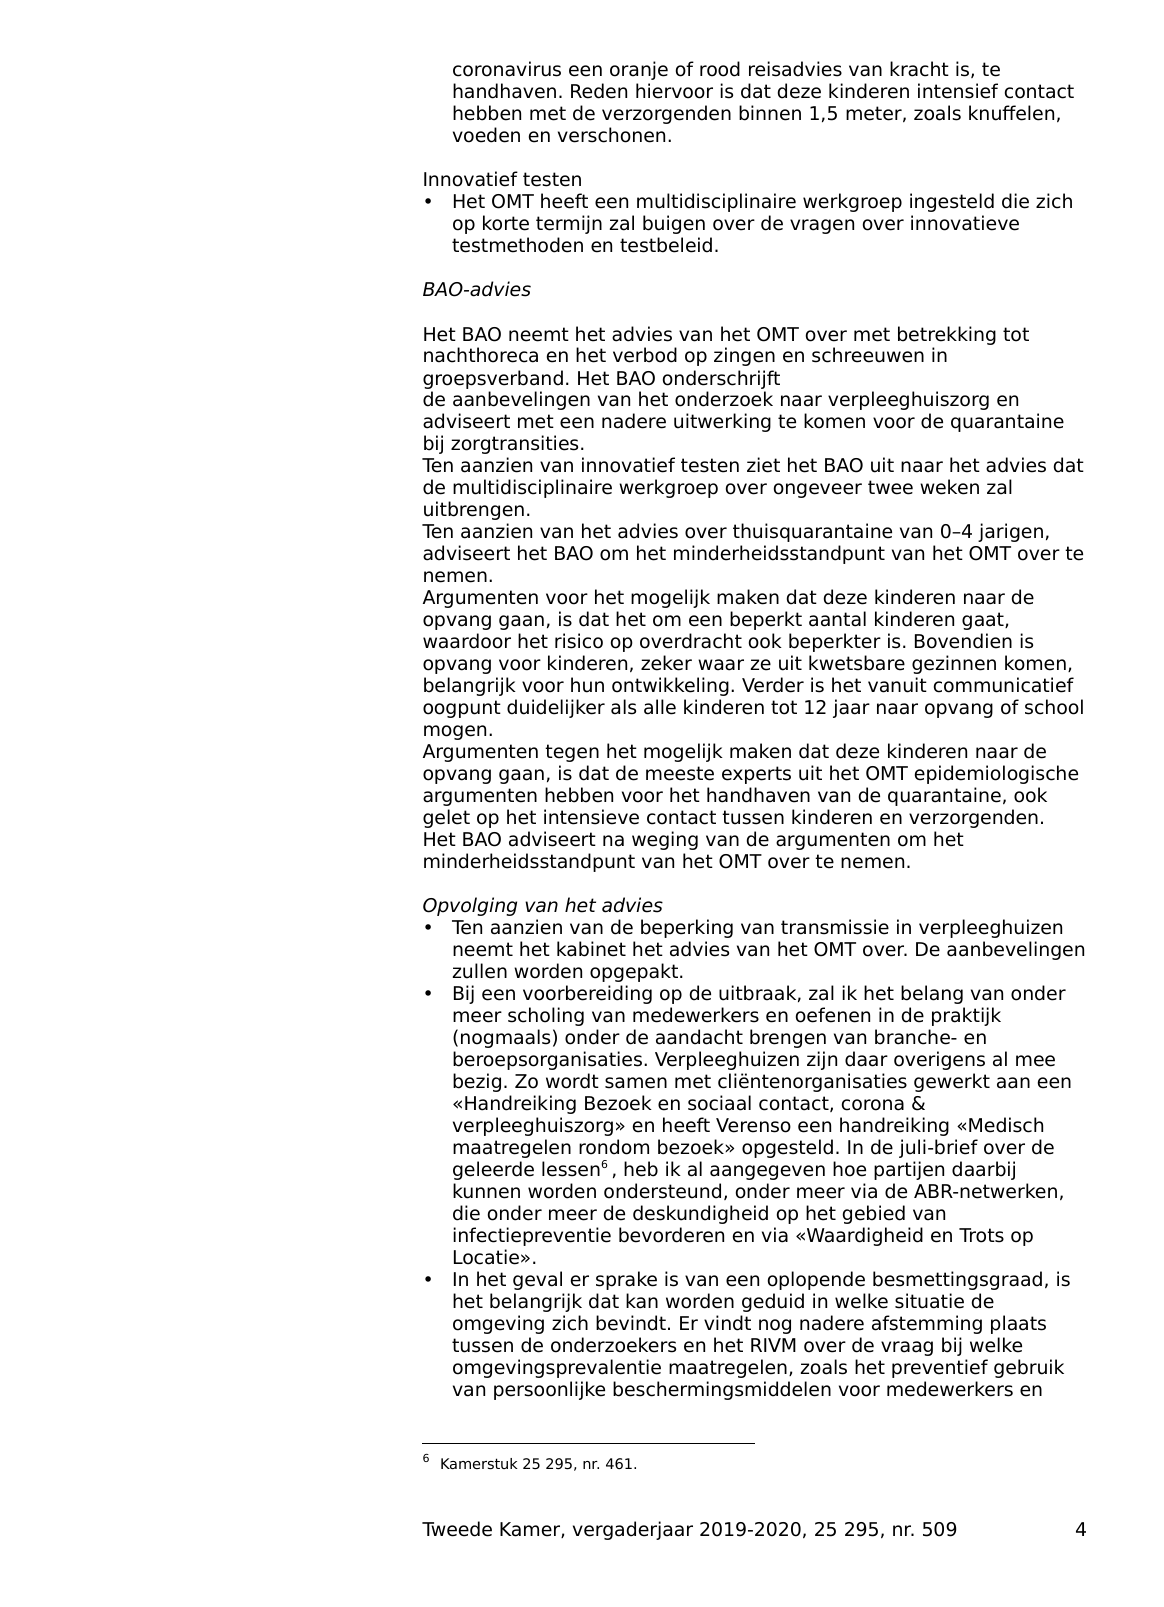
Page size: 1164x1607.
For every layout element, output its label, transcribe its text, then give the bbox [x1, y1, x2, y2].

text • Het OMT heeft een multidisciplinaire werkgroep ingesteld die zich op korte termijn zal buigen over de vragen over innovatieve testmethoden en testbeleid. [422, 191, 1087, 257]
text Ten aanzien van innovatief testen ziet het BAO uit naar het advies dat de multidisciplinaire werkgroep over ongeveer twee weken zal uitbrengen. [422, 455, 1087, 521]
text • Ten aanzien van de beperking van transmissie in verpleeghuizen neemt het kabinet het advies van het OMT over. De aanbevelingen zullen worden opgepakt. [422, 917, 1087, 983]
text Het BAO neemt het advies van het OMT over met betrekking tot nachthoreca en het verbod op zingen en schreeuwen in groepsverband. Het BAO onderschrijft [422, 323, 1087, 389]
subtitle BAO-advies [422, 279, 1087, 301]
text coronavirus een oranje of rood reisadvies van kracht is, te handhaven. Reden hiervoor is dat deze kinderen intensief contact hebben met de verzorgenden binnen 1,5 meter, zoals knuffelen, voeden en verschonen. [422, 59, 1087, 147]
subtitle Opvolging van het advies [422, 895, 1087, 917]
text • In het geval er sprake is van een oplopende besmettingsgraad, is het belangrijk dat kan worden geduid in welke situatie de omgeving zich bevindt. Er vindt nog nadere afstemming plaats tussen de onderzoekers en het RIVM over de vraag bij welke omgevingsprevalentie maatregelen, zoals het preventief gebruik van persoonlijke beschermingsmiddelen voor medewerkers en [422, 1269, 1087, 1401]
text Argumenten voor het mogelijk maken dat deze kinderen naar de opvang gaan, is dat het om een beperkt aantal kinderen gaat, waardoor het risico op overdracht ook beperkter is. Bovendien is opvang voor kinderen, zeker waar ze uit kwetsbare gezinnen komen, belangrijk voor hun ontwikkeling. Verder is het vanuit communicatief oogpunt duidelijker als alle kinderen tot 12 jaar naar opvang of school mogen. [422, 587, 1087, 741]
text • Bij een voorbereiding op de uitbraak, zal ik het belang van onder meer scholing van medewerkers en oefenen in de praktijk (nogmaals) onder de aandacht brengen van branche- en beroepsorganisaties. Verpleeghuizen zijn daar overigens al mee bezig. Zo wordt samen met cliëntenorganisaties gewerkt aan een «Handreiking Bezoek en sociaal contact, corona & verpleeghuiszorg» en heeft Verenso een handreiking «Medisch maatregelen rondom bezoek» opgesteld. In de juli-brief over de geleerde lessen, heb ik al aangegeven hoe partijen daarbij kunnen worden ondersteund, onder meer via de ABR-netwerken, die onder meer de deskundigheid op het gebied van infectiepreventie bevorderen en via «Waardigheid en Trots op Locatie». [422, 983, 1087, 1269]
text de aanbevelingen van het onderzoek naar verpleeghuiszorg en adviseert met een nadere uitwerking te komen voor de quarantaine bij zorgtransities. [422, 389, 1087, 455]
text Argumenten tegen het mogelijk maken dat deze kinderen naar de opvang gaan, is dat de meeste experts uit het OMT epidemiologische argumenten hebben voor het handhaven van de quarantaine, ook gelet op het intensieve contact tussen kinderen en verzorgenden. [422, 741, 1087, 829]
text Het BAO adviseert na weging van de argumenten om het minderheidsstandpunt van het OMT over te nemen. [422, 829, 1087, 873]
text Ten aanzien van het advies over thuisquarantaine van 0–4 jarigen, adviseert het BAO om het minderheidsstandpunt van het OMT over te nemen. [422, 521, 1087, 587]
text Kamerstuk 25 295, nr. 461. [422, 1452, 1087, 1474]
text Innovatief testen [422, 169, 1087, 191]
